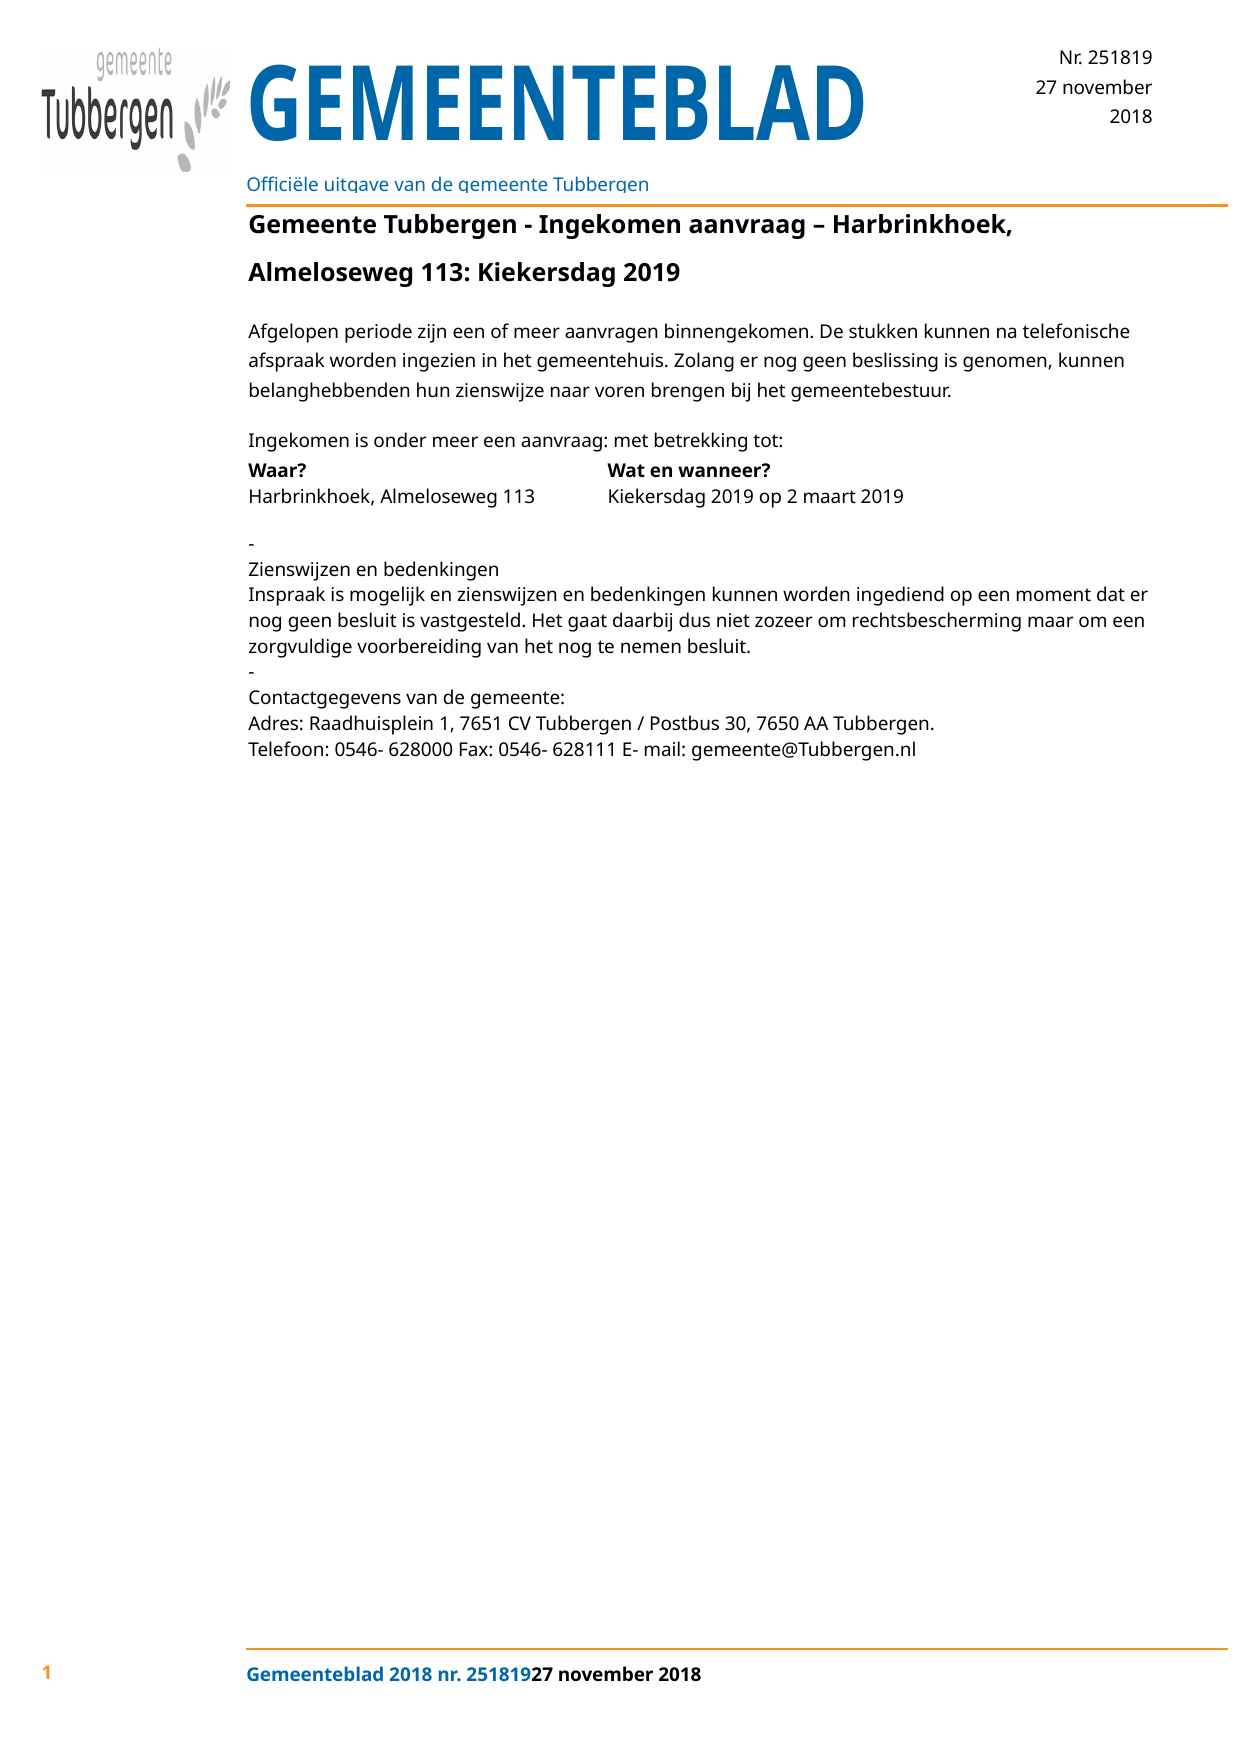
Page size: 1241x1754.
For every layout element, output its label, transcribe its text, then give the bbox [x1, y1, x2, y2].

text Inspraak is mogelijk en zienswijzen en bedenkingen kunnen worden ingediend op een moment dat er nog geen besluit is vastgesteld. Het gaat daarbij dus niet zozeer om rechtsbescherming maar om een zorgvuldige voorbereiding van het nog te nemen besluit. [248, 582, 1152, 659]
text Afgelopen periode zijn een of meer aanvragen binnengekomen. De stukken kunnen na telefonische afspraak worden ingezien in het gemeentehuis. Zolang er nog geen beslissing is genomen, kunnen belanghebbenden hun zienswijze naar voren brengen bij het gemeentebestuur. [248, 318, 1152, 403]
text - [248, 530, 1152, 556]
table_cell Kiekersdag 2019 op 2 maart 2019 [608, 483, 1152, 509]
text Ingekomen is onder meer een aanvraag: met betrekking tot: [248, 427, 1152, 453]
text - [248, 659, 1152, 684]
text Contactgegevens van de gemeente: [248, 684, 1152, 710]
table_header Waar? [248, 457, 607, 483]
text Zienswijzen en bedenkingen [248, 556, 1152, 582]
text Telefoon: 0546- 628000 Fax: 0546- 628111 E- mail: gemeente@Tubbergen.nl [248, 736, 1152, 762]
text Adres: Raadhuisplein 1, 7651 CV Tubbergen / Postbus 30, 7650 AA Tubbergen. [248, 710, 1152, 736]
table_cell Harbrinkhoek, Almeloseweg 113 [248, 483, 607, 509]
text Gemeente Tubbergen - Ingekomen aanvraag – Harbrinkhoek, Almeloseweg 113: Kiekersdag 2019 [248, 207, 1152, 288]
table_header Wat en wanneer? [608, 457, 1152, 483]
picture [41, 47, 231, 172]
